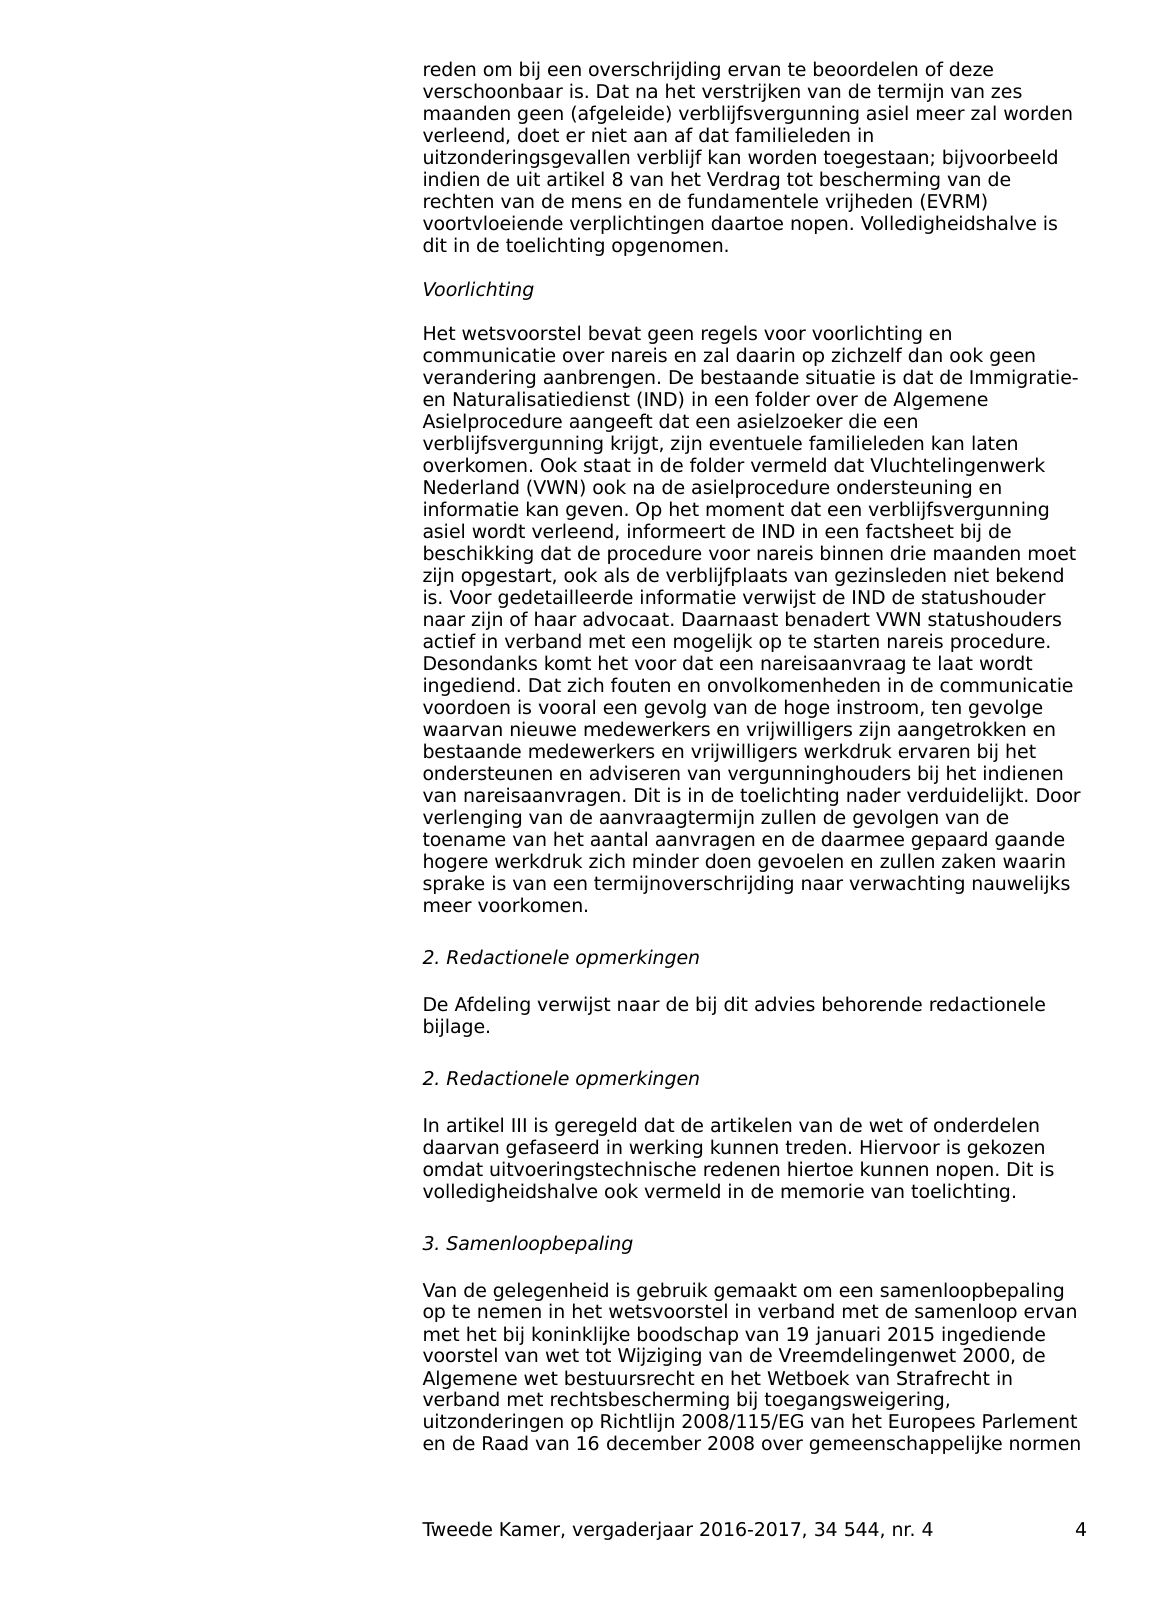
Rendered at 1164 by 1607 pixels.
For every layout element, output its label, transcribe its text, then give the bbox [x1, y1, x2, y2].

text Het wetsvoorstel bevat geen regels voor voorlichting en communicatie over nareis en zal daarin op zichzelf dan ook geen verandering aanbrengen. De bestaande situatie is dat de Immigratie- en Naturalisatiedienst (IND) in een folder over de Algemene Asielprocedure aangeeft dat een asielzoeker die een verblijfsvergunning krijgt, zijn eventuele familieleden kan laten overkomen. Ook staat in de folder vermeld dat Vluchtelingenwerk Nederland (VWN) ook na de asielprocedure ondersteuning en informatie kan geven. Op het moment dat een verblijfsvergunning asiel wordt verleend, informeert de IND in een factsheet bij de beschikking dat de procedure voor nareis binnen drie maanden moet zijn opgestart, ook als de verblijfplaats van gezinsleden niet bekend is. Voor gedetailleerde informatie verwijst de IND de statushouder naar zijn of haar advocaat. Daarnaast benadert VWN statushouders actief in verband met een mogelijk op te starten nareis procedure. Desondanks komt het voor dat een nareisaanvraag te laat wordt ingediend. Dat zich fouten en onvolkomenheden in de communicatie voordoen is vooral een gevolg van de hoge instroom, ten gevolge waarvan nieuwe medewerkers en vrijwilligers zijn aangetrokken en bestaande medewerkers en vrijwilligers werkdruk ervaren bij het ondersteunen en adviseren van vergunninghouders bij het indienen van nareisaanvragen. Dit is in de toelichting nader verduidelijkt. Door verlenging van de aanvraagtermijn zullen de gevolgen van de toename van het aantal aanvragen en de daarmee gepaard gaande hogere werkdruk zich minder doen gevoelen en zullen zaken waarin sprake is van een termijnoverschrijding naar verwachting nauwelijks meer voorkomen. [422, 323, 1087, 917]
subtitle 2. Redactionele opmerkingen [422, 1068, 1087, 1089]
text De Afdeling verwijst naar de bij dit advies behorende redactionele bijlage. [422, 994, 1087, 1038]
subtitle Voorlichting [422, 279, 1087, 301]
text reden om bij een overschrijding ervan te beoordelen of deze verschoonbaar is. Dat na het verstrijken van de termijn van zes maanden geen (afgeleide) verblijfsvergunning asiel meer zal worden verleend, doet er niet aan af dat familieleden in uitzonderingsgevallen verblijf kan worden toegestaan; bijvoorbeeld indien de uit artikel 8 van het Verdrag tot bescherming van de rechten van de mens en de fundamentele vrijheden (EVRM) voortvloeiende verplichtingen daartoe nopen. Volledigheidshalve is dit in de toelichting opgenomen. [422, 59, 1087, 257]
subtitle 2. Redactionele opmerkingen [422, 947, 1087, 969]
subtitle 3. Samenloopbepaling [422, 1232, 1087, 1254]
text Van de gelegenheid is gebruik gemaakt om een samenloopbepaling op te nemen in het wetsvoorstel in verband met de samenloop ervan met het bij koninklijke boodschap van 19 januari 2015 ingediende voorstel van wet tot Wijziging van de Vreemdelingenwet 2000, de Algemene wet bestuursrecht en het Wetboek van Strafrecht in verband met rechtsbescherming bij toegangsweigering, uitzonderingen op Richtlijn 2008/115/EG van het Europees Parlement en de Raad van 16 december 2008 over gemeenschappelijke normen [422, 1279, 1087, 1455]
text In artikel III is geregeld dat de artikelen van de wet of onderdelen daarvan gefaseerd in werking kunnen treden. Hiervoor is gekozen omdat uitvoeringstechnische redenen hiertoe kunnen nopen. Dit is volledigheidshalve ook vermeld in de memorie van toelichting. [422, 1114, 1087, 1202]
